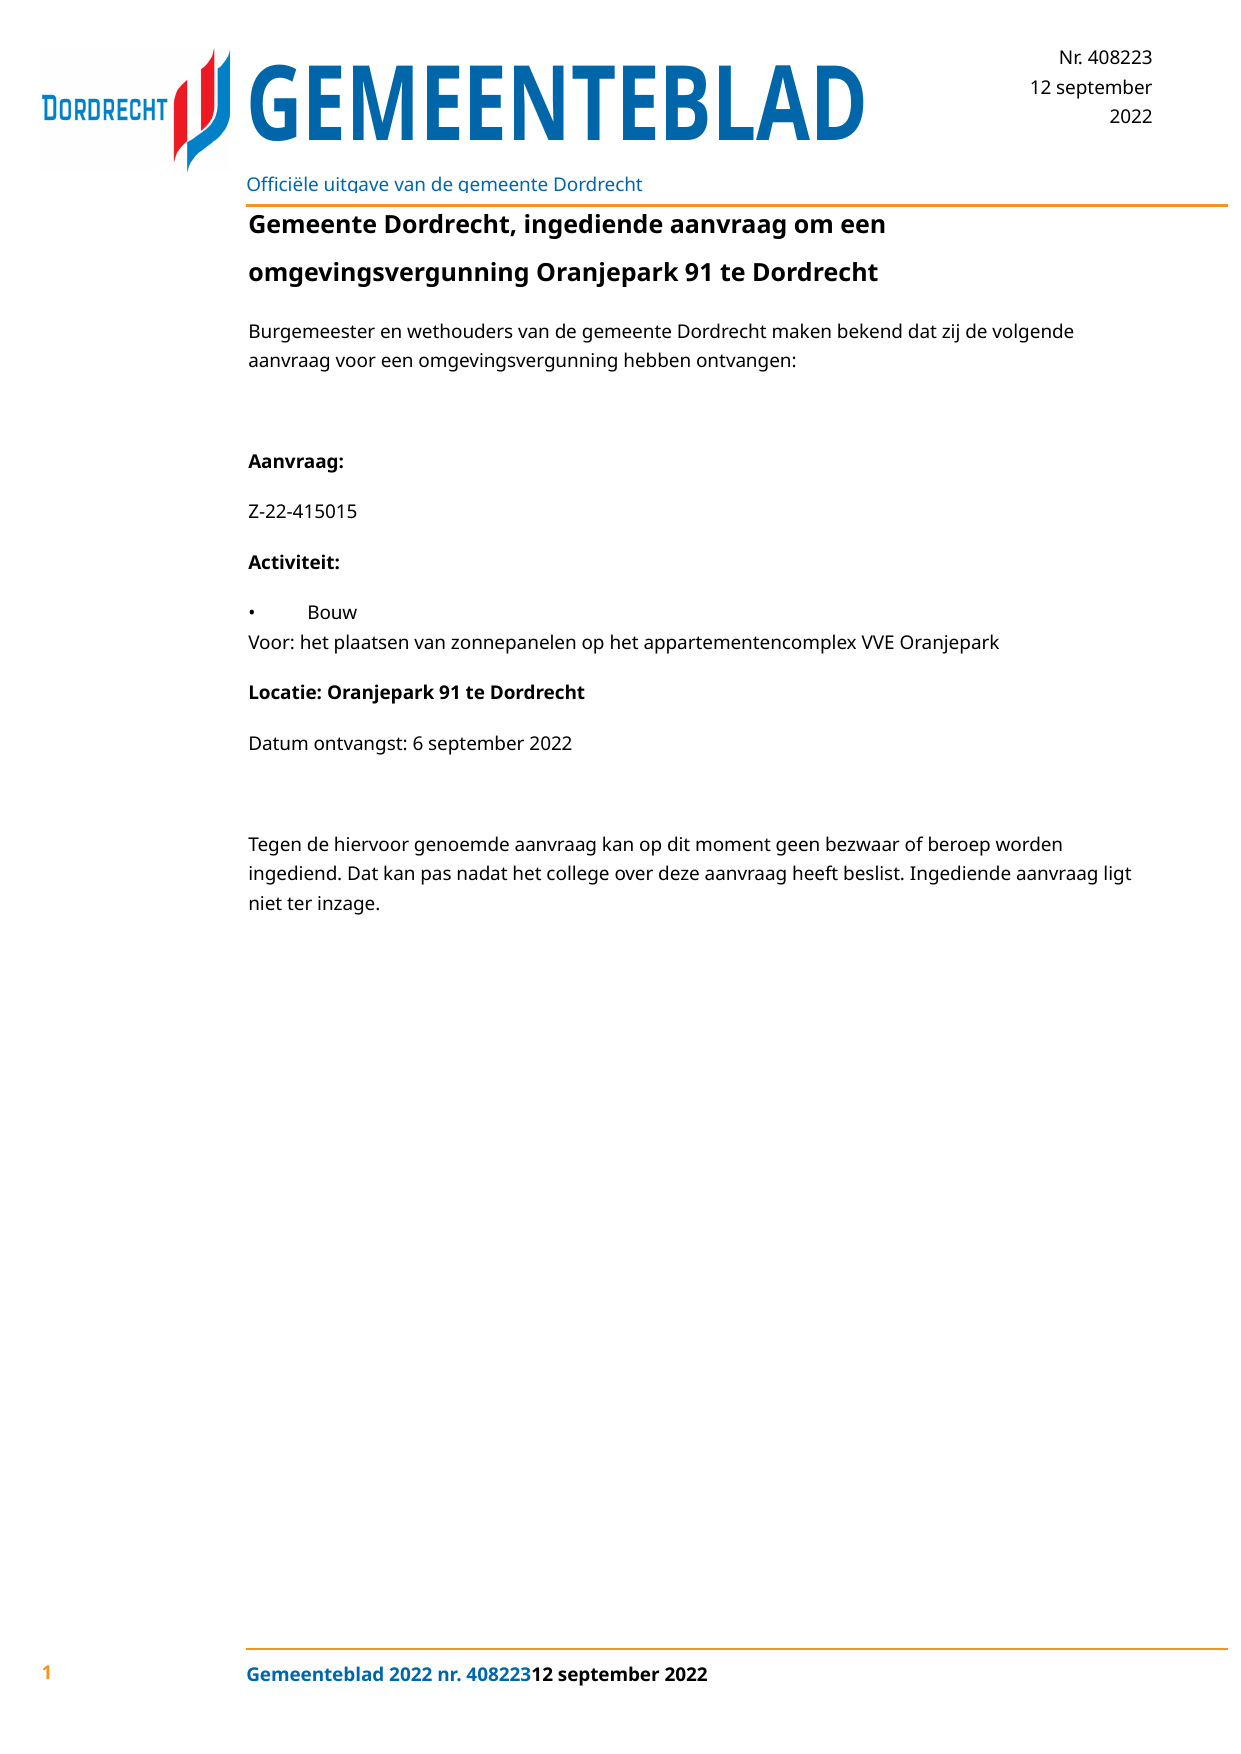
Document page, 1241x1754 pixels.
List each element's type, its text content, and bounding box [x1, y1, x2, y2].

text Z-22-415015 [248, 499, 1152, 524]
picture [41, 47, 231, 172]
text Voor: het plaatsen van zonnepanelen op het appartementencomplex VVE Oranjepark [248, 629, 1152, 655]
text Datum ontvangst: 6 september 2022 [248, 730, 1152, 756]
text Activiteit: [248, 549, 1152, 575]
text Locatie: Oranjepark 91 te Dordrecht [248, 679, 1152, 705]
text Burgemeester en wethouders van de gemeente Dordrecht maken bekend dat zij de volgende aanvraag voor een omgevingsvergunning hebben ontvangen: [248, 318, 1152, 373]
text Tegen de hiervoor genoemde aanvraag kan op dit moment geen bezwaar of beroep worden ingediend. Dat kan pas nadat het college over deze aanvraag heeft beslist. Ingediende aanvraag ligt niet ter inzage. [248, 831, 1152, 916]
text Gemeente Dordrecht, ingediende aanvraag om een omgevingsvergunning Oranjepark 91 te Dordrecht [248, 207, 1152, 288]
text Aanvraag: [248, 448, 1152, 474]
list Bouw [248, 599, 1152, 625]
